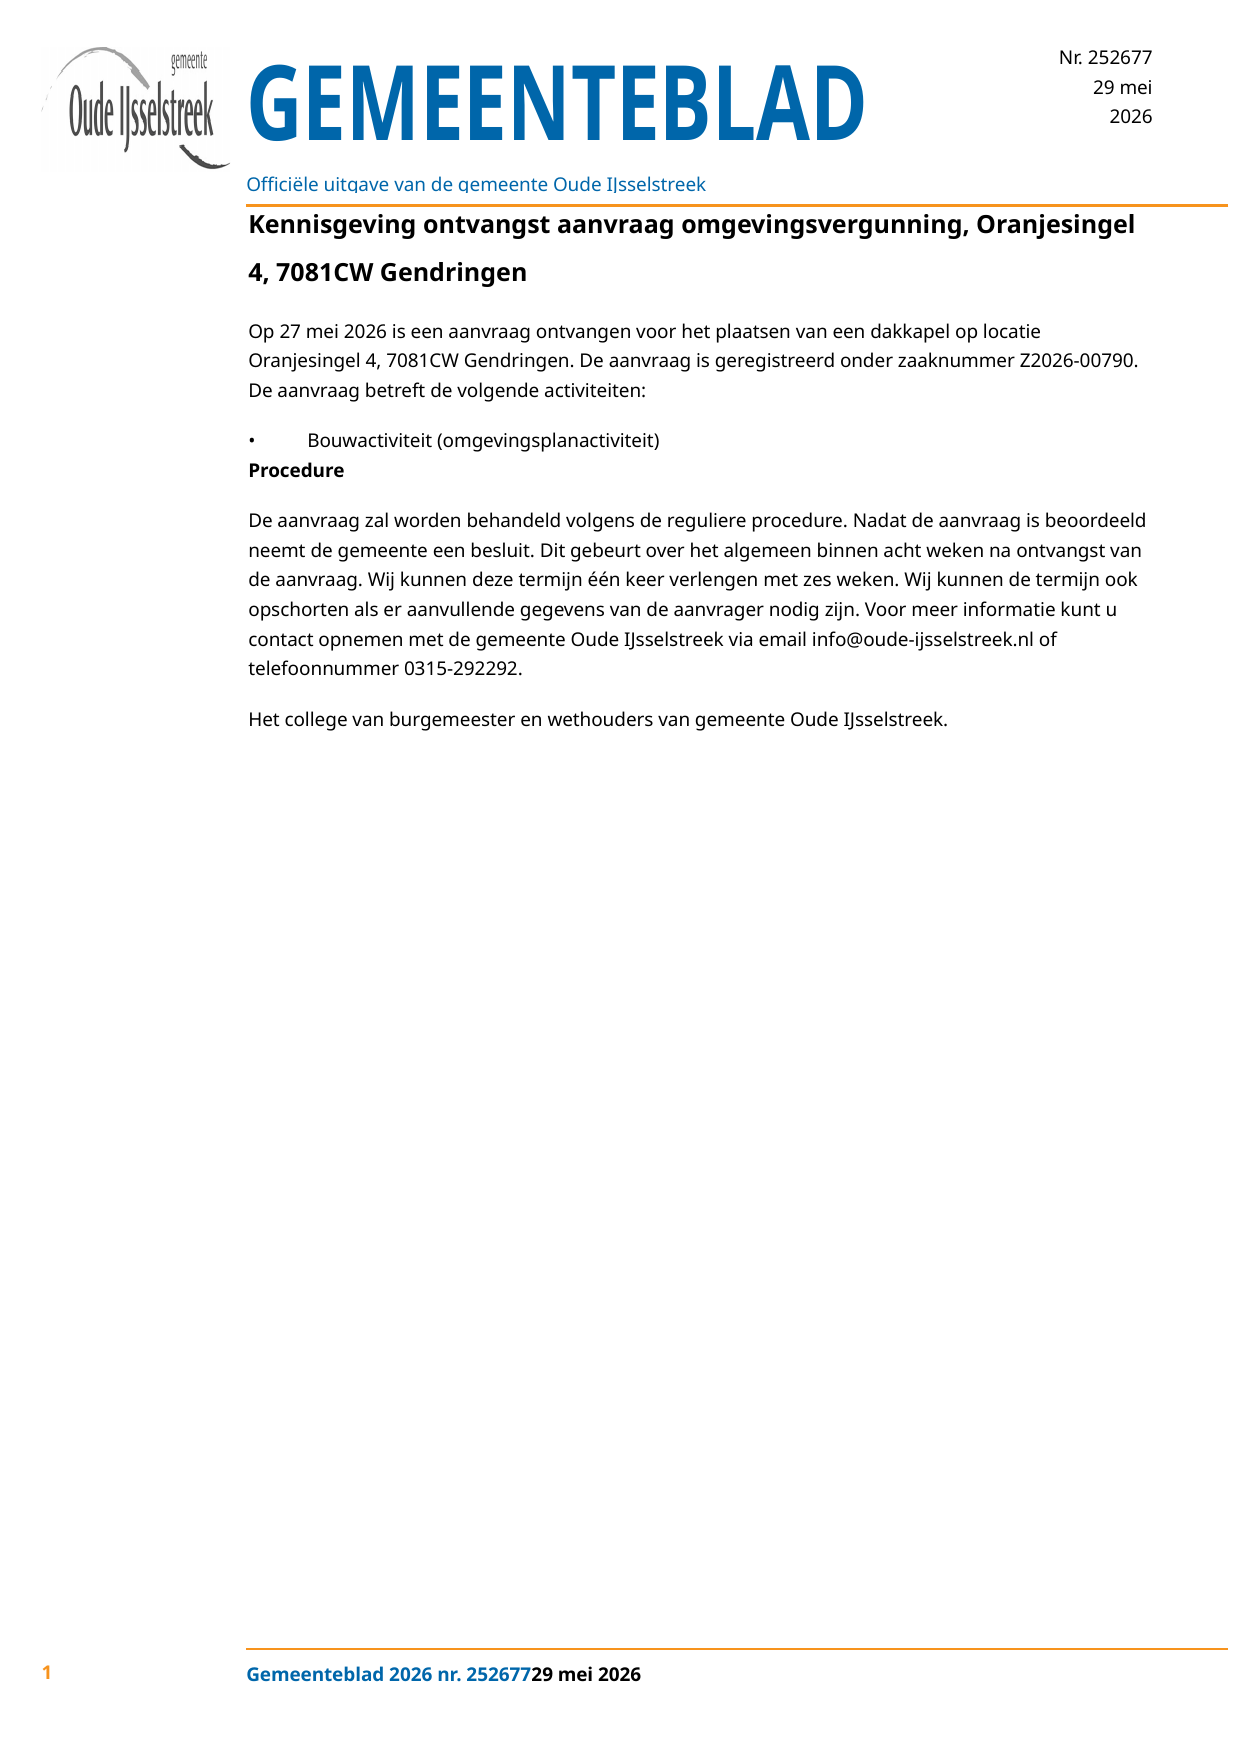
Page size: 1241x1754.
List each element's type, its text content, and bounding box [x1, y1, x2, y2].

picture [41, 47, 231, 172]
text Op 27 mei 2026 is een aanvraag ontvangen voor het plaatsen van een dakkapel op locatie Oranjesingel 4, 7081CW Gendringen. De aanvraag is geregistreerd onder zaaknummer Z2026-00790. De aanvraag betreft de volgende activiteiten: [248, 318, 1152, 403]
text Het college van burgemeester en wethouders van gemeente Oude IJsselstreek. [248, 706, 1152, 732]
list Bouwactiviteit (omgevingsplanactiviteit) [248, 427, 1152, 453]
text Kennisgeving ontvangst aanvraag omgevingsvergunning, Oranjesingel 4, 7081CW Gendringen [248, 207, 1152, 288]
text Procedure [248, 457, 1152, 483]
text De aanvraag zal worden behandeld volgens de reguliere procedure. Nadat de aanvraag is beoordeeld neemt de gemeente een besluit. Dit gebeurt over het algemeen binnen acht weken na ontvangst van de aanvraag. Wij kunnen deze termijn één keer verlengen met zes weken. Wij kunnen de termijn ook opschorten als er aanvullende gegevens van de aanvrager nodig zijn. Voor meer informatie kunt u contact opnemen met de gemeente Oude IJsselstreek via email info@oude-ijsselstreek.nl of telefoonnummer 0315-292292. [248, 507, 1152, 681]
